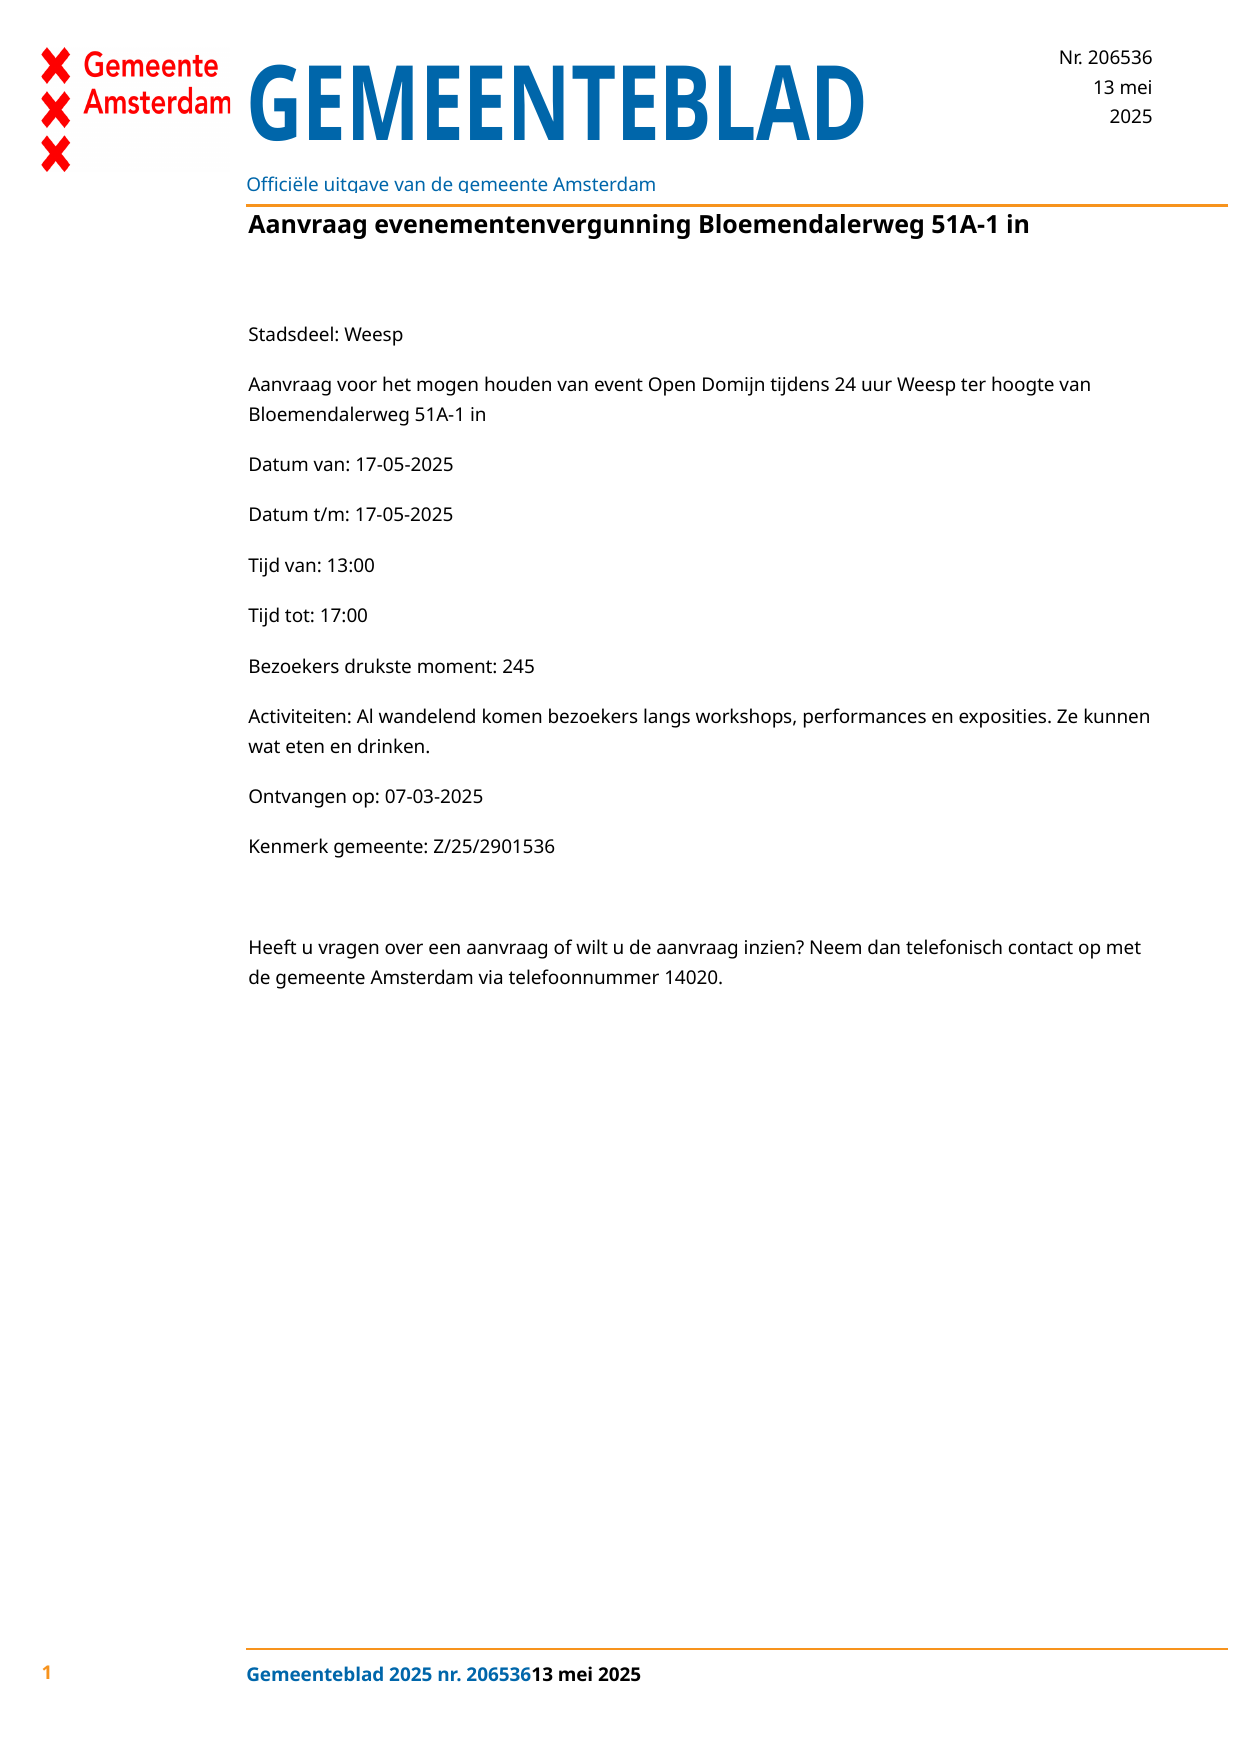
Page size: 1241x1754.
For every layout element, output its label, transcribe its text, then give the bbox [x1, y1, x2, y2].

text Kenmerk gemeente: Z/25/2901536 [248, 834, 1152, 859]
text Stadsdeel: Weesp [248, 321, 1152, 346]
text Datum t/m: 17-05-2025 [248, 502, 1152, 527]
text Tijd van: 13:00 [248, 552, 1152, 578]
text Aanvraag voor het mogen houden van event Open Domijn tijdens 24 uur Weesp ter hoogte van Bloemendalerweg 51A-1 in [248, 371, 1152, 426]
text Ontvangen op: 07-03-2025 [248, 783, 1152, 809]
text Tijd tot: 17:00 [248, 602, 1152, 628]
text Aanvraag evenementenvergunning Bloemendalerweg 51A-1 in [248, 207, 1152, 241]
text Bezoekers drukste moment: 245 [248, 653, 1152, 678]
text Heeft u vragen over een aanvraag of wilt u de aanvraag inzien? Neem dan telefonisch contact op met de gemeente Amsterdam via telefoonnummer 14020. [248, 934, 1152, 990]
text Activiteiten: Al wandelend komen bezoekers langs workshops, performances en exposities. Ze kunnen wat eten en drinken. [248, 703, 1152, 758]
picture [41, 47, 231, 172]
text Datum van: 17-05-2025 [248, 451, 1152, 477]
